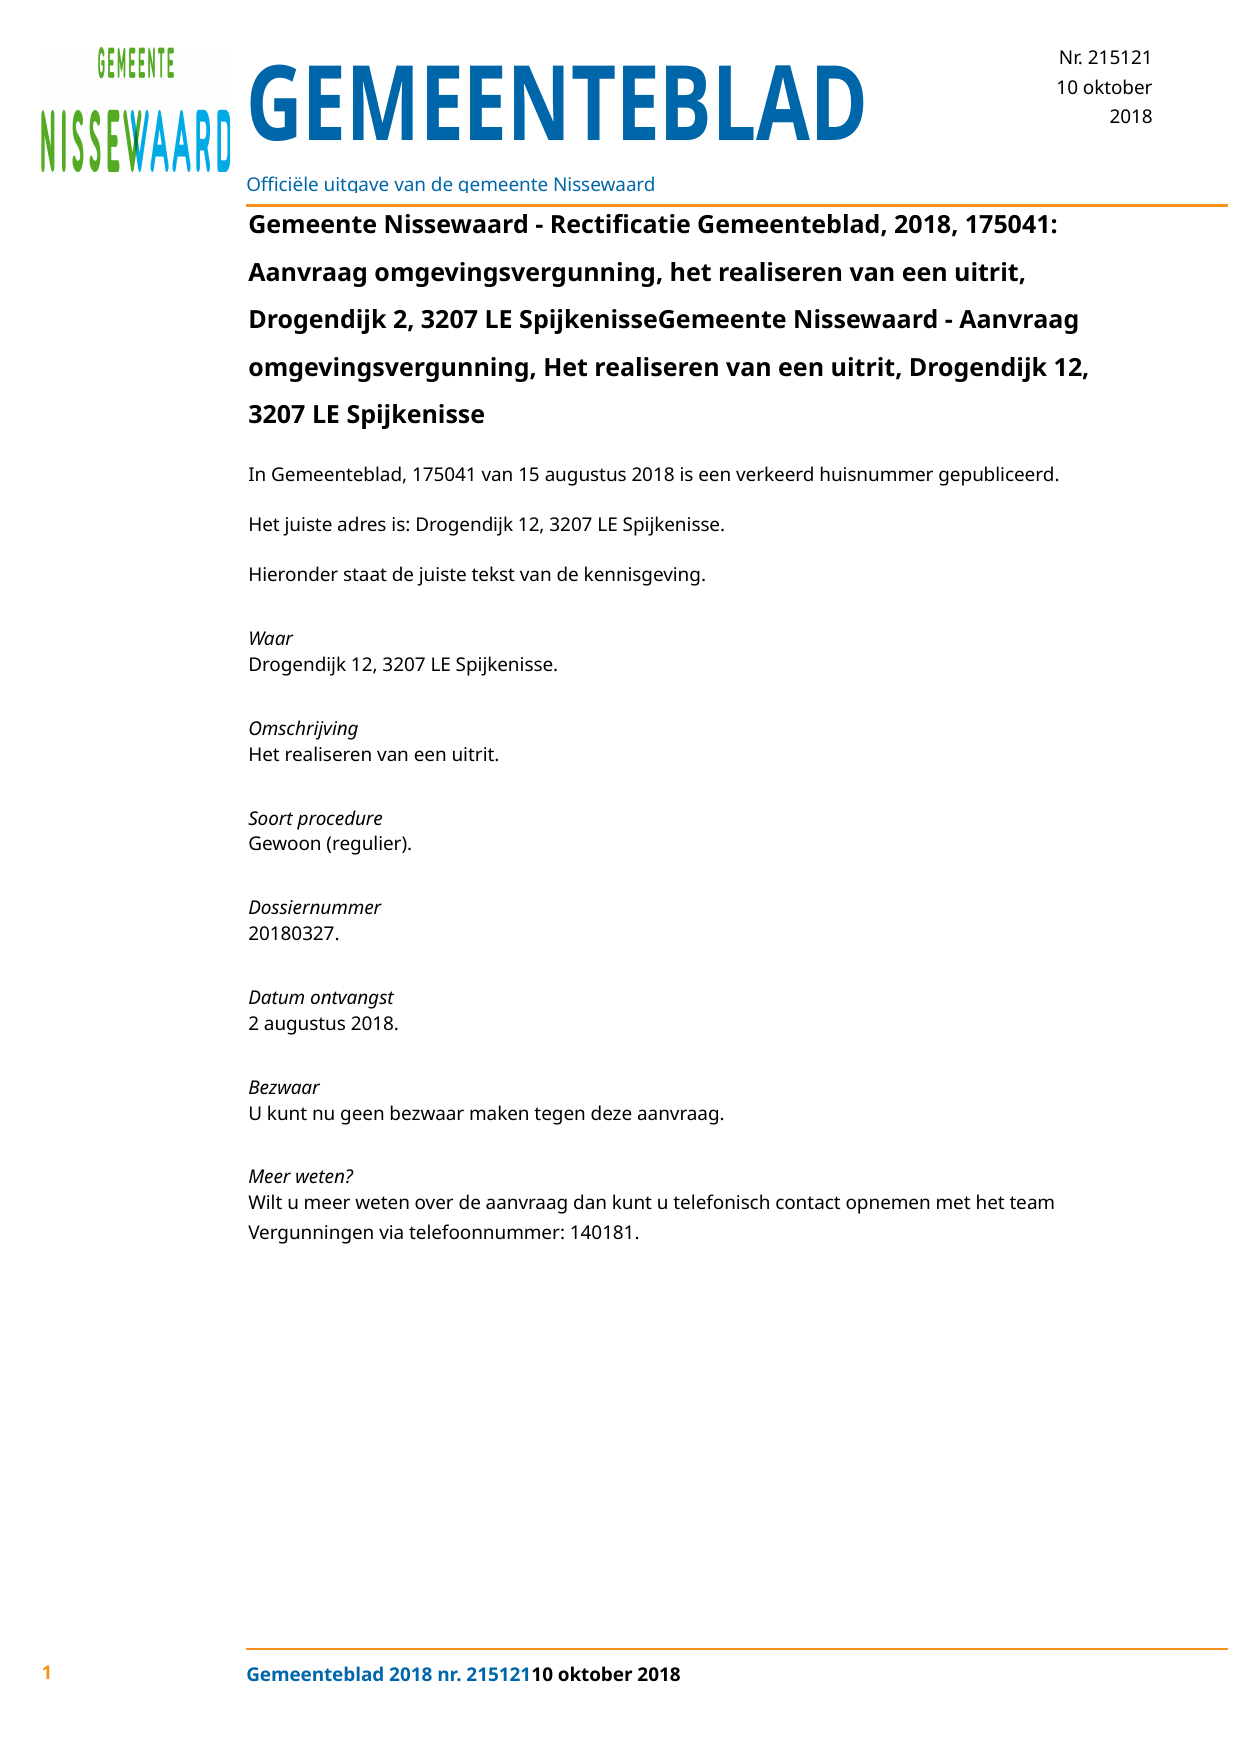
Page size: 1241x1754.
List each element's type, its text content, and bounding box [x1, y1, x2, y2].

text U kunt nu geen bezwaar maken tegen deze aanvraag. [248, 1100, 1152, 1125]
picture [222, 122, 227, 160]
picture [41, 47, 231, 172]
text 2 augustus 2018. [248, 1010, 1152, 1036]
text Bezwaar [248, 1074, 1152, 1100]
picture [200, 151, 206, 172]
text In Gemeenteblad, 175041 van 15 augustus 2018 is een verkeerd huisnummer gepubliceerd. [248, 461, 1152, 486]
text Wilt u meer weten over de aanvraag dan kunt u telefonisch contact opnemen met het team Vergunningen via telefoonnummer: 140181. [248, 1189, 1152, 1245]
text Het realiseren van een uitrit. [248, 741, 1152, 767]
text Gemeente Nissewaard - Rectificatie Gemeenteblad, 2018, 175041: Aanvraag omgevingsvergunning, het realiseren van een uitrit, Drogendijk 2, 3207 LE SpijkenisseGemeente Nissewaard - Aanvraag omgevingsvergunning, Het realiseren van een uitrit, Drogendijk 12, 3207 LE Spijkenisse [248, 207, 1152, 431]
text Waar [248, 626, 1152, 651]
text Datum ontvangst [248, 984, 1152, 1010]
text Omschrijving [248, 715, 1152, 741]
picture [154, 157, 165, 172]
text Meer weten? [248, 1164, 1152, 1189]
text Gewoon (regulier). [248, 831, 1152, 856]
picture [201, 122, 206, 138]
text Soort procedure [248, 805, 1152, 831]
text Het juiste adres is: Drogendijk 12, 3207 LE Spijkenisse. [248, 511, 1152, 537]
text Drogendijk 12, 3207 LE Spijkenisse. [248, 651, 1152, 677]
text Dossiernummer [248, 894, 1152, 920]
text 20180327. [248, 920, 1152, 946]
picture [176, 157, 187, 172]
text Hieronder staat de juiste tekst van de kennisgeving. [248, 562, 1152, 587]
